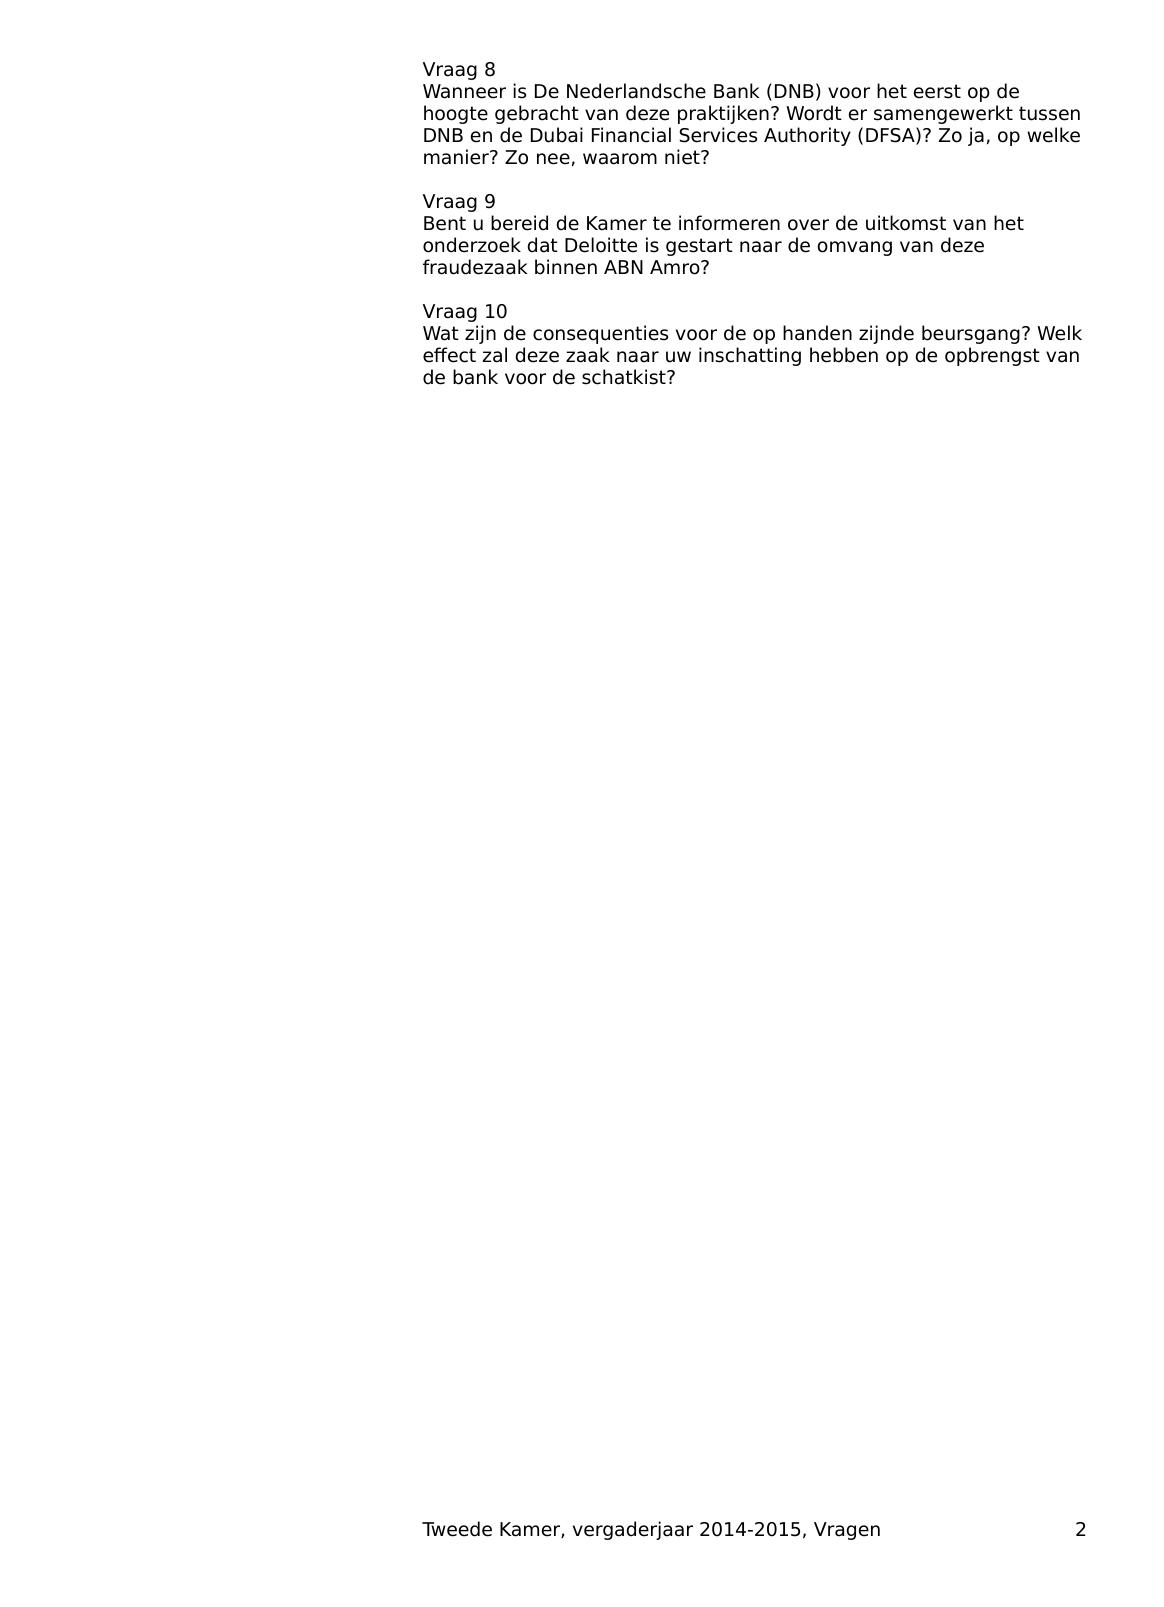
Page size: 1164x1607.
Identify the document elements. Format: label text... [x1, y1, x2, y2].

text Bent u bereid de Kamer te informeren over de uitkomst van het onderzoek dat Deloitte is gestart naar de omvang van deze fraudezaak binnen ABN Amro? [422, 213, 1087, 279]
text Vraag 9 [422, 191, 1087, 213]
text Wat zijn de consequenties voor de op handen zijnde beursgang? Welk effect zal deze zaak naar uw inschatting hebben op de opbrengst van de bank voor de schatkist? [422, 323, 1087, 389]
text Wanneer is De Nederlandsche Bank (DNB) voor het eerst op de hoogte gebracht van deze praktijken? Wordt er samengewerkt tussen DNB en de Dubai Financial Services Authority (DFSA)? Zo ja, op welke manier? Zo nee, waarom niet? [422, 81, 1087, 169]
text Vraag 10 [422, 301, 1087, 323]
text Vraag 8 [422, 59, 1087, 81]
